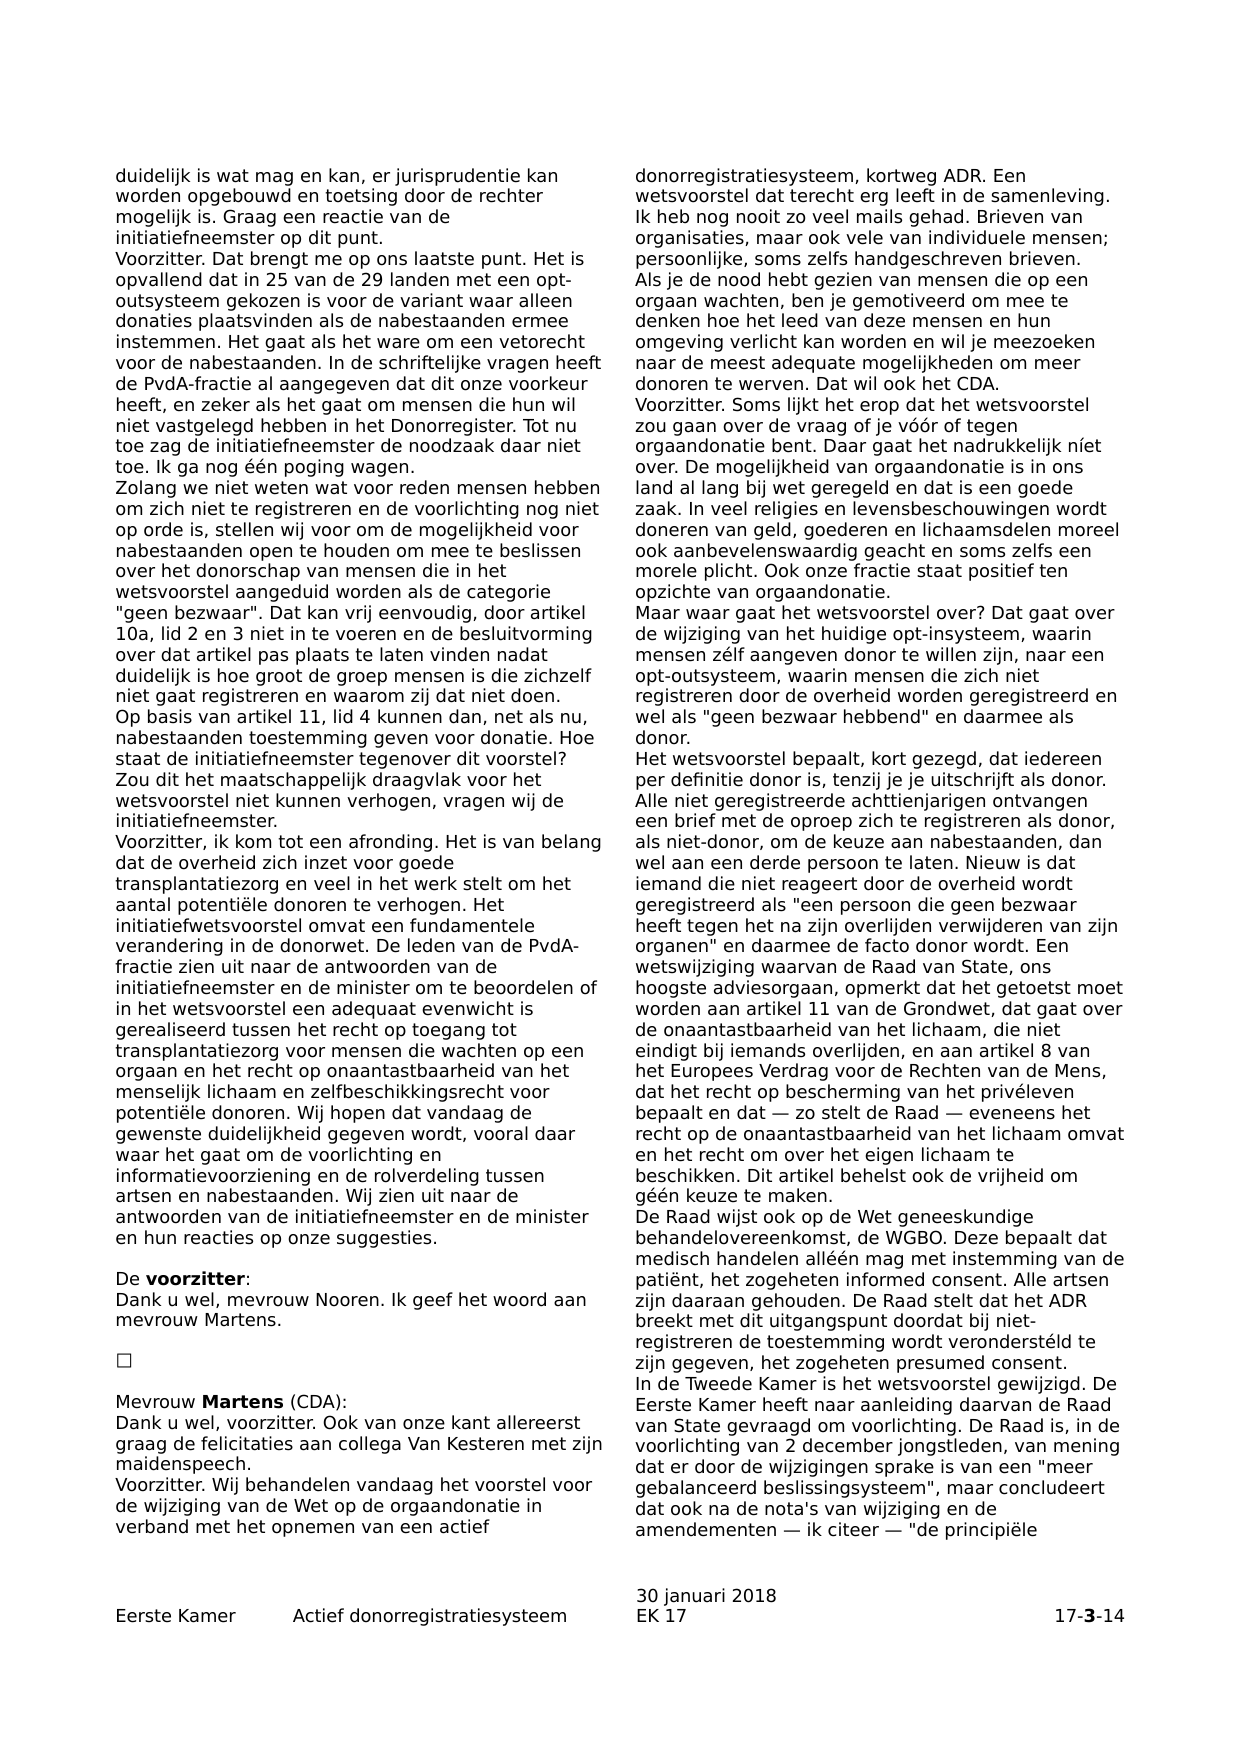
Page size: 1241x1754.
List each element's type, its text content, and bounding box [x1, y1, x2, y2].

text Voorzitter. Dat brengt me op ons laatste punt. Het is opvallend dat in 25 van de 29 landen met een opt-outsysteem gekozen is voor de variant waar alleen donaties plaatsvinden als de nabestaanden ermee instemmen. Het gaat als het ware om een vetorecht voor de nabestaanden. In de schriftelijke vragen heeft de PvdA-fractie al aangegeven dat dit onze voorkeur heeft, en zeker als het gaat om mensen die hun wil niet vastgelegd hebben in het Donorregister. Tot nu toe zag de initiatiefneemster de noodzaak daar niet toe. Ik ga nog één poging wagen. [115, 249, 605, 478]
text Dank u wel, voorzitter. Ook van onze kant allereerst graag de felicitaties aan collega Van Kesteren met zijn maidenspeech. [115, 1412, 605, 1475]
text Als je de nood hebt gezien van mensen die op een orgaan wachten, ben je gemotiveerd om mee te denken hoe het leed van deze mensen en hun omgeving verlicht kan worden en wil je meezoeken naar de meest adequate mogelijkheden om meer donoren te werven. Dat wil ook het CDA. [635, 269, 1125, 394]
text Dank u wel, mevrouw Nooren. Ik geef het woord aan mevrouw Martens. [115, 1289, 605, 1331]
text Zolang we niet weten wat voor reden mensen hebben om zich niet te registreren en de voorlichting nog niet op orde is, stellen wij voor om de mogelijkheid voor nabestaanden open te houden om mee te beslissen over het donorschap van mensen die in het wetsvoorstel aangeduid worden als de categorie "geen bezwaar". Dat kan vrij eenvoudig, door artikel 10a, lid 2 en 3 niet in te voeren en de besluitvorming over dat artikel pas plaats te laten vinden nadat duidelijk is hoe groot de groep mensen is die zichzelf niet gaat registreren en waarom zij dat niet doen. [115, 478, 605, 707]
text Maar waar gaat het wetsvoorstel over? Dat gaat over de wijziging van het huidige opt-insysteem, waarin mensen zélf aangeven donor te willen zijn, naar een opt-outsysteem, waarin mensen die zich niet registreren door de overheid worden geregistreerd en wel als "geen bezwaar hebbend" en daarmee als donor. [635, 603, 1125, 749]
text Mevrouw Martens (CDA): [115, 1392, 605, 1412]
text Voorzitter. Soms lijkt het erop dat het wetsvoorstel zou gaan over de vraag of je vóór of tegen orgaandonatie bent. Daar gaat het nadrukkelijk níet over. De mogelijkheid van orgaandonatie is in ons land al lang bij wet geregeld en dat is een goede zaak. In veel religies en levensbeschouwingen wordt doneren van geld, goederen en lichaamsdelen moreel ook aanbevelenswaardig geacht en soms zelfs een morele plicht. Ook onze fractie staat positief ten opzichte van orgaandonatie. [635, 394, 1125, 603]
text Voorzitter. Wij behandelen vandaag het voorstel voor de wijziging van de Wet op de orgaandonatie in verband met het opnemen van een actief [115, 1475, 605, 1537]
text ⬜ [115, 1351, 605, 1372]
text Op basis van artikel 11, lid 4 kunnen dan, net als nu, nabestaanden toestemming geven voor donatie. Hoe staat de initiatiefneemster tegenover dit voorstel? Zou dit het maatschappelijk draagvlak voor het wetsvoorstel niet kunnen verhogen, vragen wij de initiatiefneemster. [115, 707, 605, 832]
text De voorzitter: [115, 1269, 605, 1289]
text Het wetsvoorstel bepaalt, kort gezegd, dat iedereen per definitie donor is, tenzij je je uitschrijft als donor. Alle niet geregistreerde achttienjarigen ontvangen een brief met de oproep zich te registreren als donor, als niet-donor, om de keuze aan nabestaanden, dan wel aan een derde persoon te laten. Nieuw is dat iemand die niet reageert door de overheid wordt geregistreerd als "een persoon die geen bezwaar heeft tegen het na zijn overlijden verwijderen van zijn organen" en daarmee de facto donor wordt. Een wetswijziging waarvan de Raad van State, ons hoogste adviesorgaan, opmerkt dat het getoetst moet worden aan artikel 11 van de Grondwet, dat gaat over de onaantastbaarheid van het lichaam, die niet eindigt bij iemands overlijden, en aan artikel 8 van het Europees Verdrag voor de Rechten van de Mens, dat het recht op bescherming van het privéleven bepaalt en dat — zo stelt de Raad — eveneens het recht op de onaantastbaarheid van het lichaam omvat en het recht om over het eigen lichaam te beschikken. Dit artikel behelst ook de vrijheid om géén keuze te maken. [635, 749, 1125, 1207]
text duidelijk is wat mag en kan, er jurisprudentie kan worden opgebouwd en toetsing door de rechter mogelijk is. Graag een reactie van de initiatiefneemster op dit punt. [115, 165, 605, 249]
text De Raad wijst ook op de Wet geneeskundige behandelovereenkomst, de WGBO. Deze bepaalt dat medisch handelen alléén mag met instemming van de patiënt, het zogeheten informed consent. Alle artsen zijn daaraan gehouden. De Raad stelt dat het ADR breekt met dit uitgangspunt doordat bij niet-registreren de toestemming wordt veronderstéld te zijn gegeven, het zogeheten presumed consent. [635, 1207, 1125, 1374]
text Voorzitter, ik kom tot een afronding. Het is van belang dat de overheid zich inzet voor goede transplantatiezorg en veel in het werk stelt om het aantal potentiële donoren te verhogen. Het initiatiefwetsvoorstel omvat een fundamentele verandering in de donorwet. De leden van de PvdA-fractie zien uit naar de antwoorden van de initiatiefneemster en de minister om te beoordelen of in het wetsvoorstel een adequaat evenwicht is gerealiseerd tussen het recht op toegang tot transplantatiezorg voor mensen die wachten op een orgaan en het recht op onaantastbaarheid van het menselijk lichaam en zelfbeschikkingsrecht voor potentiële donoren. Wij hopen dat vandaag de gewenste duidelijkheid gegeven wordt, vooral daar waar het gaat om de voorlichting en informatievoorziening en de rolverdeling tussen artsen en nabestaanden. Wij zien uit naar de antwoorden van de initiatiefneemster en de minister en hun reacties op onze suggesties. [115, 832, 605, 1249]
text Ik heb nog nooit zo veel mails gehad. Brieven van organisaties, maar ook vele van individuele mensen; persoonlijke, soms zelfs handgeschreven brieven. [635, 207, 1125, 269]
text In de Tweede Kamer is het wetsvoorstel gewijzigd. De Eerste Kamer heeft naar aanleiding daarvan de Raad van State gevraagd om voorlichting. De Raad is, in de voorlichting van 2 december jongstleden, van mening dat er door de wijzigingen sprake is van een "meer gebalanceerd beslissingsysteem", maar concludeert dat ook na de nota's van wijziging en de amendementen — ik citeer — "de principiële [635, 1374, 1125, 1540]
text donorregistratiesysteem, kortweg ADR. Een wetsvoorstel dat terecht erg leeft in de samenleving. [635, 165, 1125, 207]
